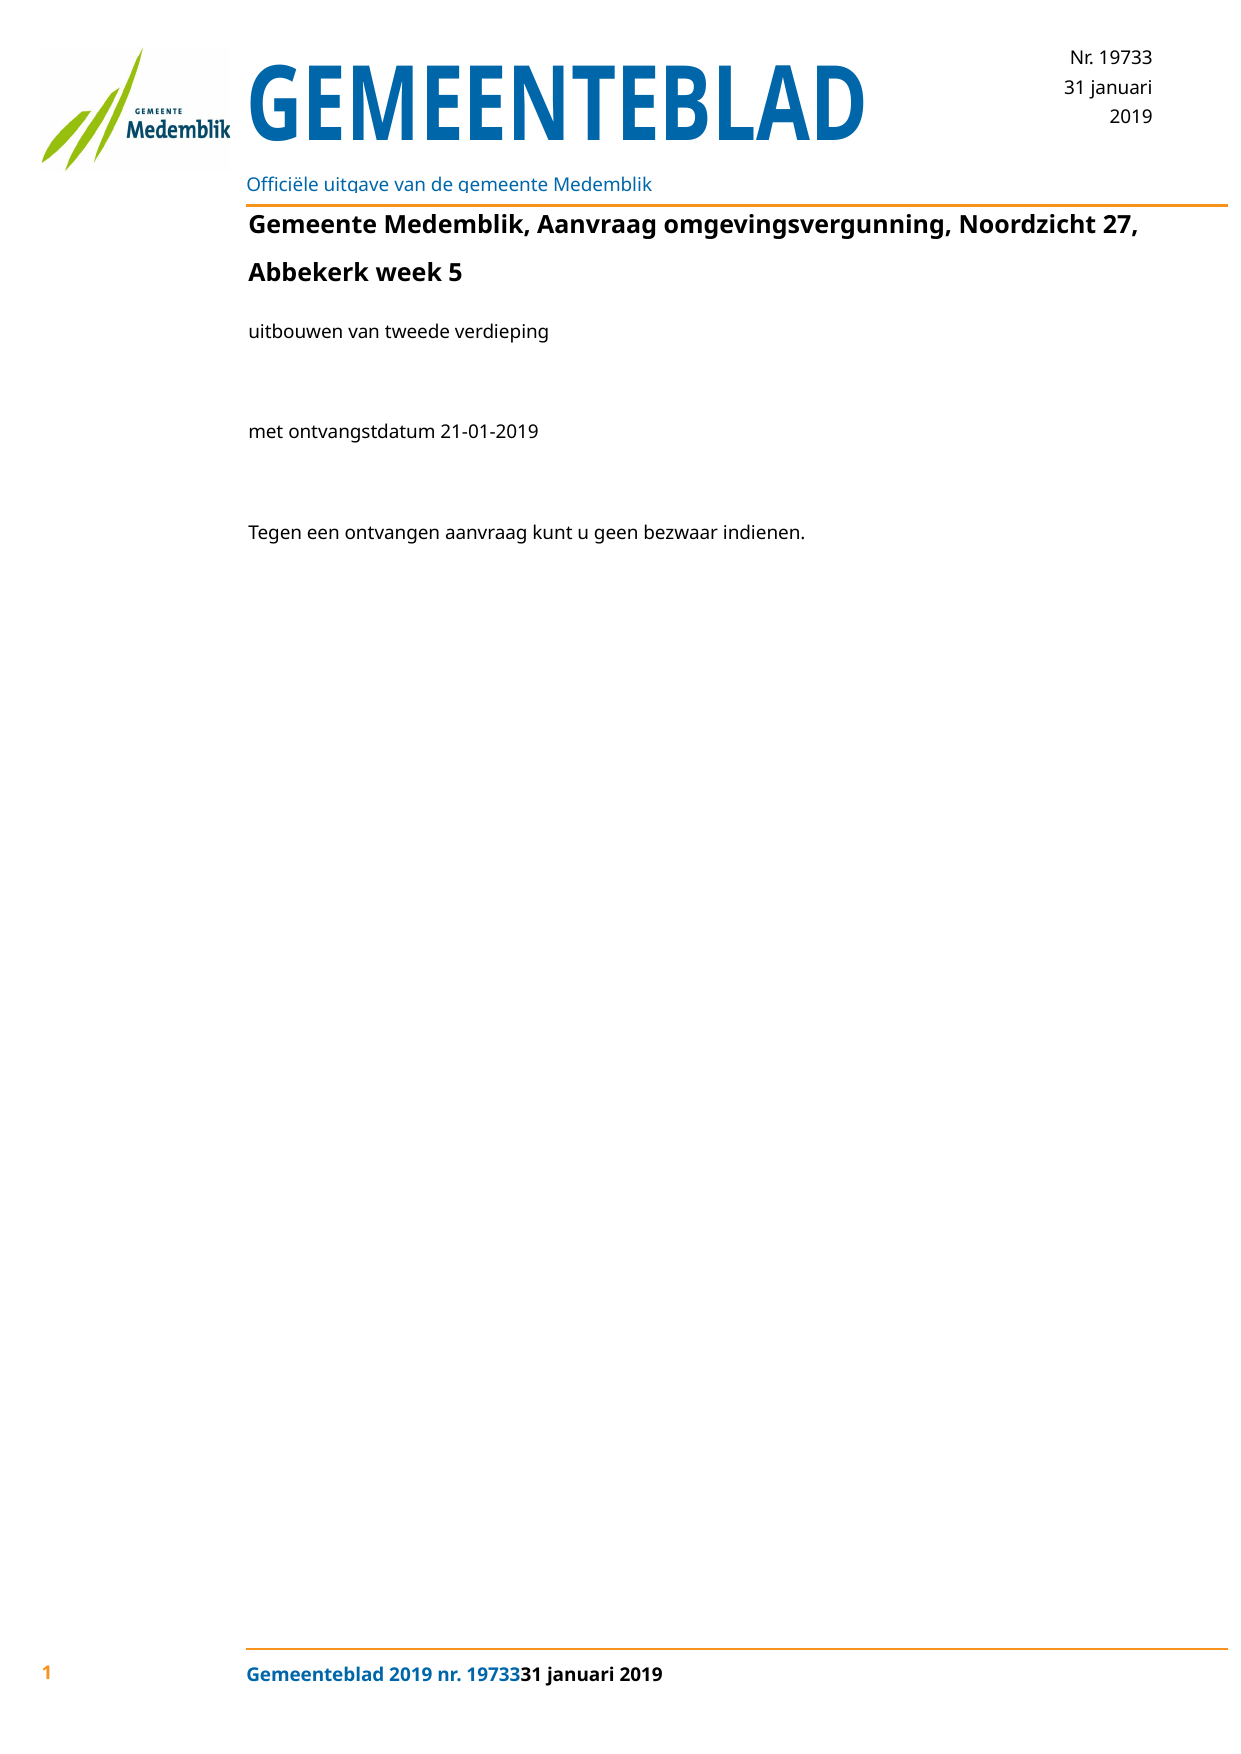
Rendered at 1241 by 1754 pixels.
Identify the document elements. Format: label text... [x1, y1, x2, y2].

text uitbouwen van tweede verdieping [248, 318, 1152, 344]
text Tegen een ontvangen aanvraag kunt u geen bezwaar indienen. [248, 519, 1152, 545]
text met ontvangstdatum 21-01-2019 [248, 419, 1152, 444]
text Gemeente Medemblik, Aanvraag omgevingsvergunning, Noordzicht 27, Abbekerk week 5 [248, 207, 1152, 288]
picture [41, 47, 231, 172]
